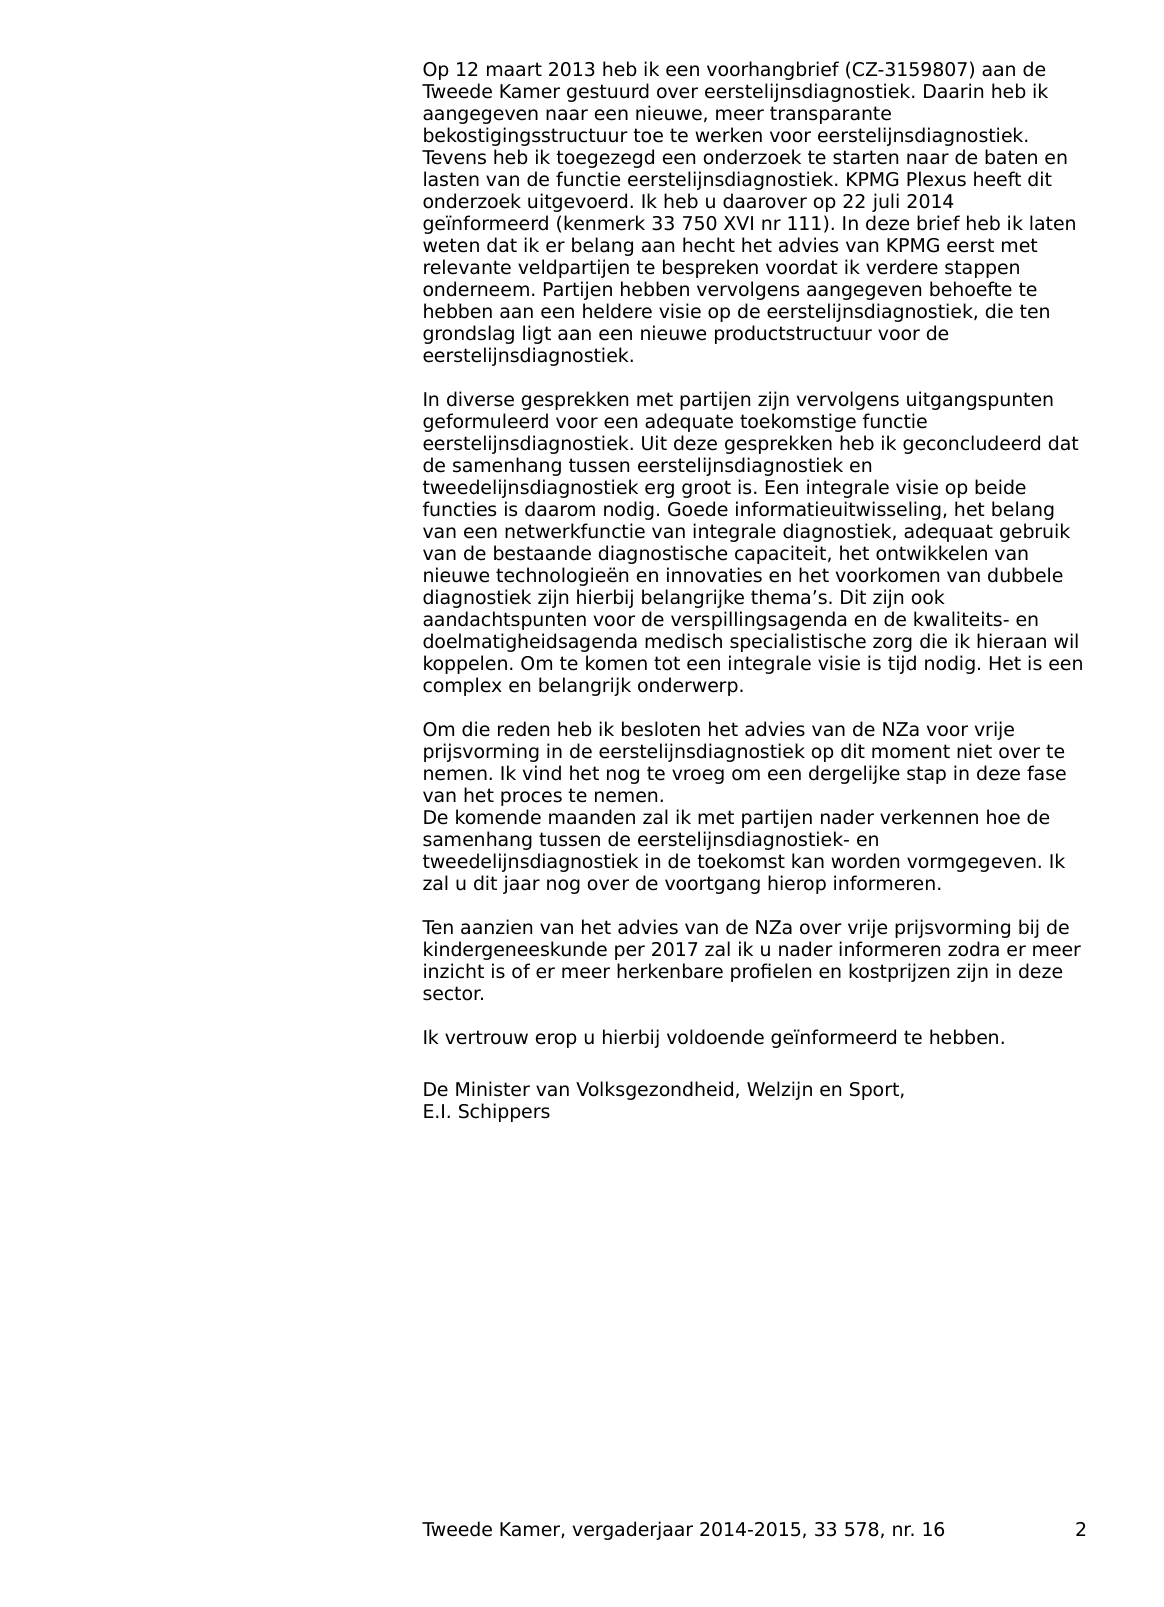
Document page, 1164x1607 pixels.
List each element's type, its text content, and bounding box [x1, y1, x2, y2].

text In diverse gesprekken met partijen zijn vervolgens uitgangspunten geformuleerd voor een adequate toekomstige functie eerstelijnsdiagnostiek. Uit deze gesprekken heb ik geconcludeerd dat de samenhang tussen eerstelijnsdiagnostiek en tweedelijnsdiagnostiek erg groot is. Een integrale visie op beide functies is daarom nodig. Goede informatieuitwisseling, het belang van een netwerkfunctie van integrale diagnostiek, adequaat gebruik van de bestaande diagnostische capaciteit, het ontwikkelen van nieuwe technologieën en innovaties en het voorkomen van dubbele diagnostiek zijn hierbij belangrijke thema’s. Dit zijn ook aandachtspunten voor de verspillingsagenda en de kwaliteits- en doelmatigheidsagenda medisch specialistische zorg die ik hieraan wil koppelen. Om te komen tot een integrale visie is tijd nodig. Het is een complex en belangrijk onderwerp. [422, 389, 1087, 697]
text Om die reden heb ik besloten het advies van de NZa voor vrije prijsvorming in de eerstelijnsdiagnostiek op dit moment niet over te nemen. Ik vind het nog te vroeg om een dergelijke stap in deze fase van het proces te nemen. [422, 719, 1087, 807]
text De komende maanden zal ik met partijen nader verkennen hoe de samenhang tussen de eerstelijnsdiagnostiek- en tweedelijnsdiagnostiek in de toekomst kan worden vormgegeven. Ik zal u dit jaar nog over de voortgang hierop informeren. [422, 807, 1087, 895]
text De Minister van Volksgezondheid, Welzijn en Sport, E.I. Schippers [422, 1079, 1087, 1123]
text Ten aanzien van het advies van de NZa over vrije prijsvorming bij de kindergeneeskunde per 2017 zal ik u nader informeren zodra er meer inzicht is of er meer herkenbare profielen en kostprijzen zijn in deze sector. [422, 917, 1087, 1005]
text Ik vertrouw erop u hierbij voldoende geïnformeerd te hebben. [422, 1027, 1087, 1049]
text Op 12 maart 2013 heb ik een voorhangbrief (CZ-3159807) aan de Tweede Kamer gestuurd over eerstelijnsdiagnostiek. Daarin heb ik aangegeven naar een nieuwe, meer transparante bekostigingsstructuur toe te werken voor eerstelijnsdiagnostiek. Tevens heb ik toegezegd een onderzoek te starten naar de baten en lasten van de functie eerstelijnsdiagnostiek. KPMG Plexus heeft dit onderzoek uitgevoerd. Ik heb u daarover op 22 juli 2014 geïnformeerd (kenmerk 33 750 XVI nr 111). In deze brief heb ik laten weten dat ik er belang aan hecht het advies van KPMG eerst met relevante veldpartijen te bespreken voordat ik verdere stappen onderneem. Partijen hebben vervolgens aangegeven behoefte te hebben aan een heldere visie op de eerstelijnsdiagnostiek, die ten grondslag ligt aan een nieuwe productstructuur voor de eerstelijnsdiagnostiek. [422, 59, 1087, 367]
